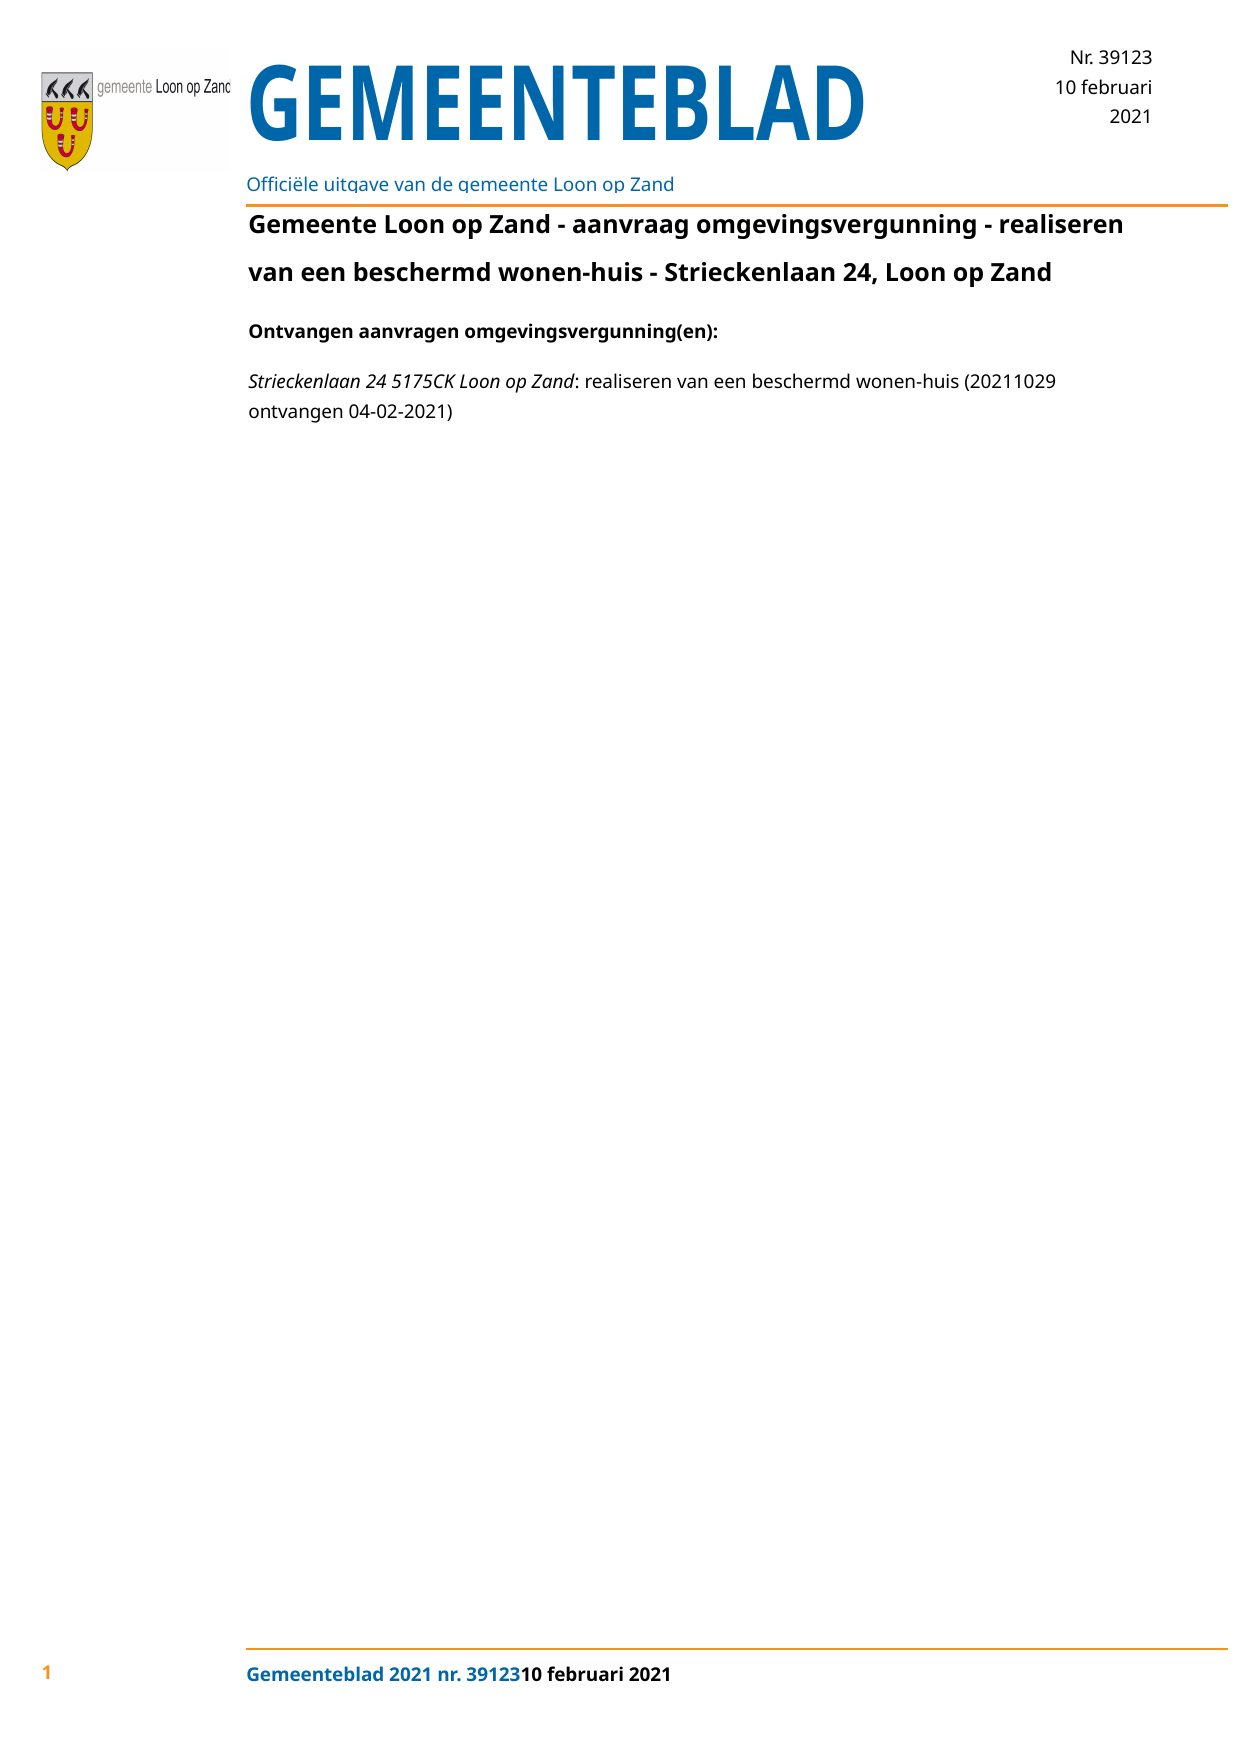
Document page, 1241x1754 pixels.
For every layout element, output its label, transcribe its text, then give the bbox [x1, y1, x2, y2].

text Gemeente Loon op Zand - aanvraag omgevingsvergunning - realiseren van een beschermd wonen-huis - Strieckenlaan 24, Loon op Zand [248, 207, 1152, 288]
text Ontvangen aanvragen omgevingsvergunning(en): [248, 318, 1152, 344]
text Strieckenlaan 24 5175CK Loon op Zand: realiseren van een beschermd wonen-huis (20211029 ontvangen 04-02-2021) [248, 368, 1152, 424]
picture [41, 47, 231, 172]
